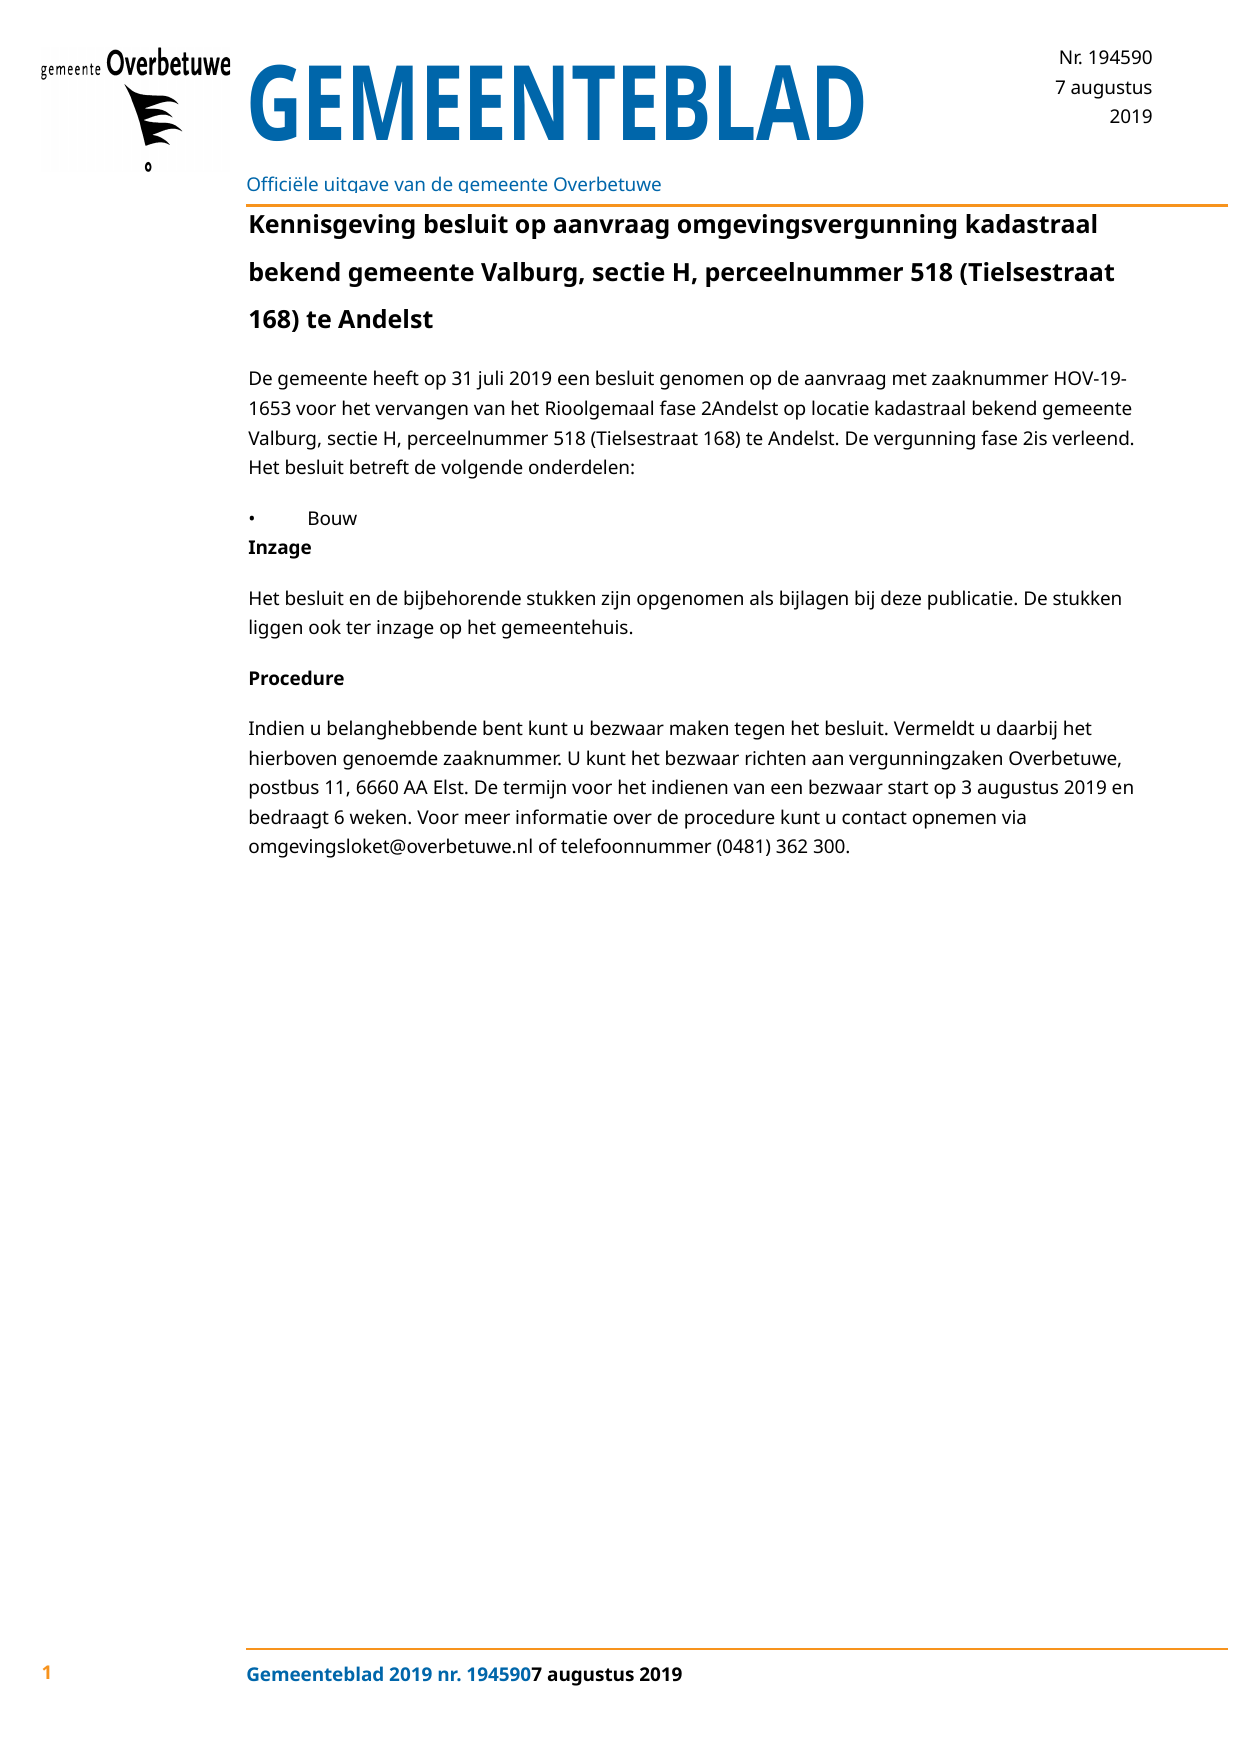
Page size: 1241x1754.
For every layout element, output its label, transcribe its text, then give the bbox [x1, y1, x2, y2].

text De gemeente heeft op 31 juli 2019 een besluit genomen op de aanvraag met zaaknummer HOV-19-1653 voor het vervangen van het Rioolgemaal fase 2Andelst op locatie kadastraal bekend gemeente Valburg, sectie H, perceelnummer 518 (Tielsestraat 168) te Andelst. De vergunning fase 2is verleend. Het besluit betreft de volgende onderdelen: [248, 366, 1152, 480]
text Procedure [248, 665, 1152, 690]
text Kennisgeving besluit op aanvraag omgevingsvergunning kadastraal bekend gemeente Valburg, sectie H, perceelnummer 518 (Tielsestraat 168) te Andelst [248, 207, 1152, 336]
text Inzage [248, 534, 1152, 560]
list Bouw [248, 505, 1152, 530]
picture [41, 47, 231, 172]
text Indien u belanghebbende bent kunt u bezwaar maken tegen het besluit. Vermeldt u daarbij het hierboven genoemde zaaknummer. U kunt het bezwaar richten aan vergunningzaken Overbetuwe, postbus 11, 6660 AA Elst. De termijn voor het indienen van een bezwaar start op 3 augustus 2019 en bedraagt 6 weken. Voor meer informatie over de procedure kunt u contact opnemen via omgevingsloket@overbetuwe.nl of telefoonnummer (0481) 362 300. [248, 715, 1152, 859]
text Het besluit en de bijbehorende stukken zijn opgenomen als bijlagen bij deze publicatie. De stukken liggen ook ter inzage op het gemeentehuis. [248, 585, 1152, 640]
